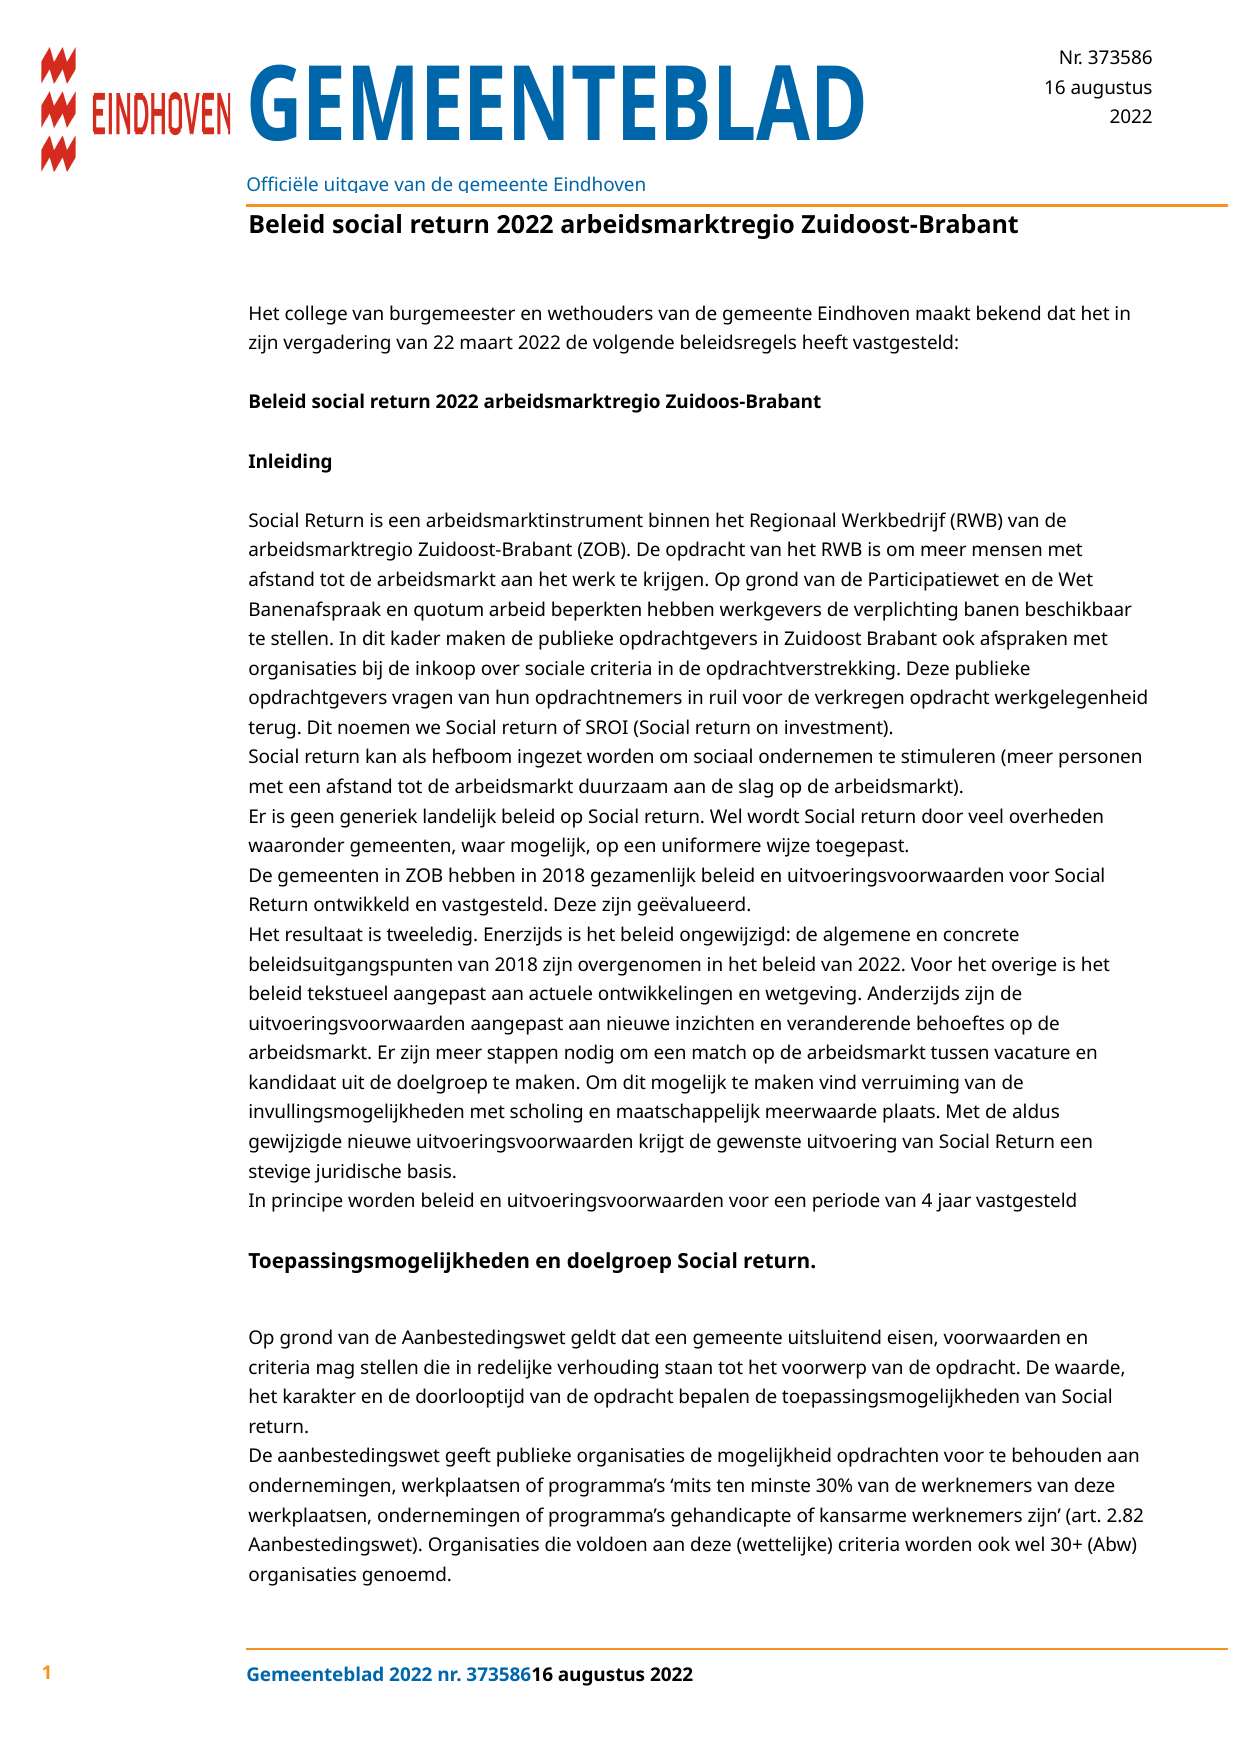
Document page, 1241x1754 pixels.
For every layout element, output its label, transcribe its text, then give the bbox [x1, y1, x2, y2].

text In principe worden beleid en uitvoeringsvoorwaarden voor een periode van 4 jaar vastgesteld [248, 1187, 1152, 1213]
text Social return kan als hefboom ingezet worden om sociaal ondernemen te stimuleren (meer personen met een afstand tot de arbeidsmarkt duurzaam aan de slag op de arbeidsmarkt). [248, 744, 1152, 799]
text De gemeenten in ZOB hebben in 2018 gezamenlijk beleid en uitvoeringsvoorwaarden voor Social Return ontwikkeld en vastgesteld. Deze zijn geëvalueerd. [248, 862, 1152, 917]
text Beleid social return 2022 arbeidsmarktregio Zuidoost-Brabant [248, 207, 1152, 241]
text Er is geen generiek landelijk beleid op Social return. Wel wordt Social return door veel overheden waaronder gemeenten, waar mogelijk, op een uniformere wijze toegepast. [248, 803, 1152, 858]
text Het resultaat is tweeledig. Enerzijds is het beleid ongewijzigd: de algemene en concrete beleidsuitgangspunten van 2018 zijn overgenomen in het beleid van 2022. Voor het overige is het beleid tekstueel aangepast aan actuele ontwikkelingen en wetgeving. Anderzijds zijn de uitvoeringsvoorwaarden aangepast aan nieuwe inzichten en veranderende behoeftes op de arbeidsmarkt. Er zijn meer stappen nodig om een match op de arbeidsmarkt tussen vacature en kandidaat uit de doelgroep te maken. Om dit mogelijk te maken vind verruiming van de invullingsmogelijkheden met scholing en maatschappelijk meerwaarde plaats. Met de aldus gewijzigde nieuwe uitvoeringsvoorwaarden krijgt de gewenste uitvoering van Social Return een stevige juridische basis. [248, 921, 1152, 1183]
text Social Return is een arbeidsmarktinstrument binnen het Regionaal Werkbedrijf (RWB) van de arbeidsmarktregio Zuidoost-Brabant (ZOB). De opdracht van het RWB is om meer mensen met afstand tot de arbeidsmarkt aan het werk te krijgen. Op grond van de Participatiewet en de Wet Banenafspraak en quotum arbeid beperkten hebben werkgevers de verplichting banen beschikbaar te stellen. In dit kader maken de publieke opdrachtgevers in Zuidoost Brabant ook afspraken met organisaties bij de inkoop over sociale criteria in de opdrachtverstrekking. Deze publieke opdrachtgevers vragen van hun opdrachtnemers in ruil voor de verkregen opdracht werkgelegenheid terug. Dit noemen we Social return of SROI (Social return on investment). [248, 507, 1152, 740]
text Het college van burgemeester en wethouders van de gemeente Eindhoven maakt bekend dat het in zijn vergadering van 22 maart 2022 de volgende beleidsregels heeft vastgesteld: [248, 300, 1152, 355]
text Toepassingsmogelijkheden en doelgroep Social return. [248, 1247, 1152, 1275]
text Op grond van de Aanbestedingswet geldt dat een gemeente uitsluitend eisen, voorwaarden en criteria mag stellen die in redelijke verhouding staan tot het voorwerp van de opdracht. De waarde, het karakter en de doorlooptijd van de opdracht bepalen de toepassingsmogelijkheden van Social return. [248, 1324, 1152, 1439]
picture [41, 47, 231, 172]
text Inleiding [248, 448, 1152, 473]
text De aanbestedingswet geeft publieke organisaties de mogelijkheid opdrachten voor te behouden aan ondernemingen, werkplaatsen of programma’s ‘mits ten minste 30% van de werknemers van deze werkplaatsen, ondernemingen of programma’s gehandicapte of kansarme werknemers zijn’ (art. 2.82 Aanbestedingswet). Organisaties die voldoen aan deze (wettelijke) criteria worden ook wel 30+ (Abw) organisaties genoemd. [248, 1443, 1152, 1587]
text Beleid social return 2022 arbeidsmarktregio Zuidoos-Brabant [248, 389, 1152, 414]
